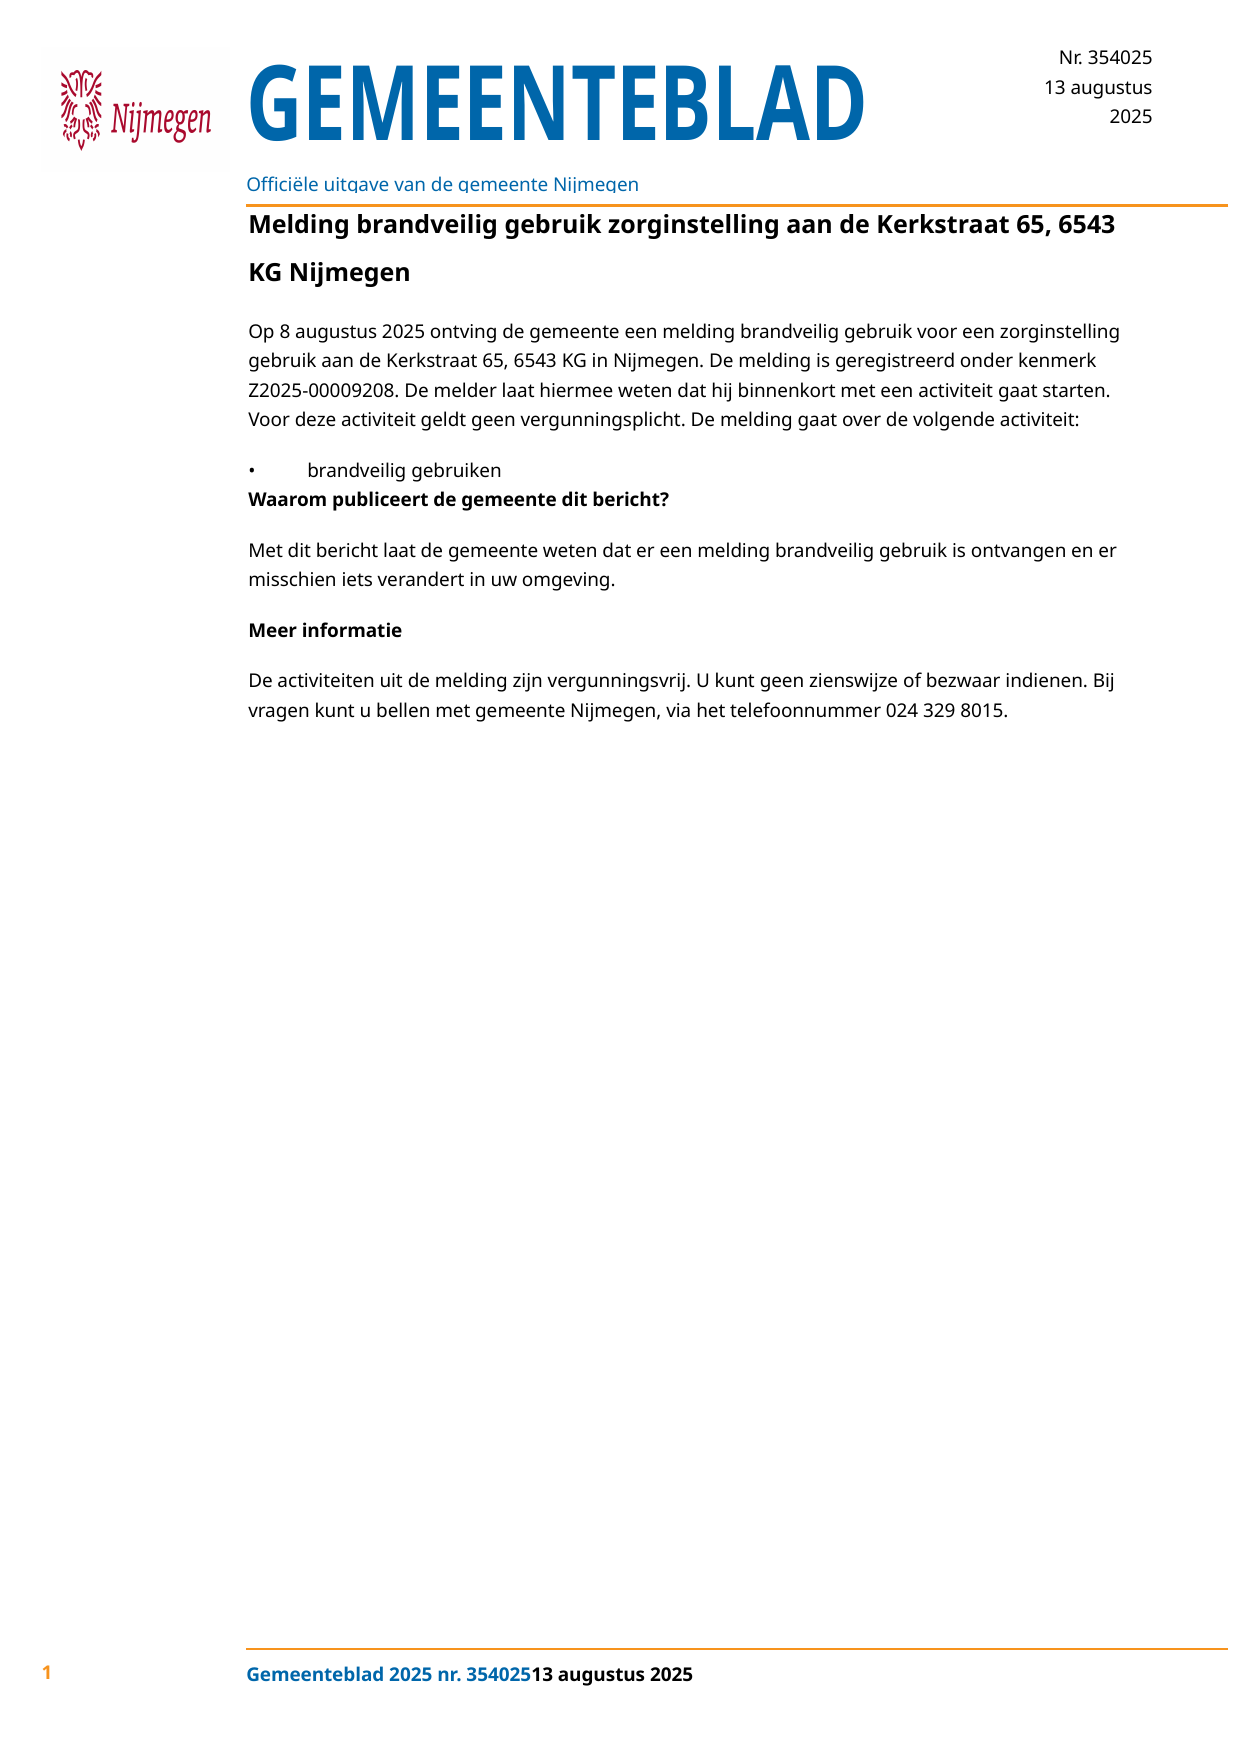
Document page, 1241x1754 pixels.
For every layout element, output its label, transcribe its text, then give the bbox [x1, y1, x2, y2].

text Melding brandveilig gebruik zorginstelling aan de Kerkstraat 65, 6543 KG Nijmegen [248, 207, 1152, 288]
text Op 8 augustus 2025 ontving de gemeente een melding brandveilig gebruik voor een zorginstelling gebruik aan de Kerkstraat 65, 6543 KG in Nijmegen. De melding is geregistreerd onder kenmerk Z2025-00009208. De melder laat hiermee weten dat hij binnenkort met een activiteit gaat starten. Voor deze activiteit geldt geen vergunningsplicht. De melding gaat over de volgende activiteit: [248, 318, 1152, 432]
text Meer informatie [248, 617, 1152, 643]
text Met dit bericht laat de gemeente weten dat er een melding brandveilig gebruik is ontvangen en er misschien iets verandert in uw omgeving. [248, 537, 1152, 592]
picture [41, 47, 231, 172]
text Waarom publiceert de gemeente dit bericht? [248, 487, 1152, 512]
list brandveilig gebruiken [248, 457, 1152, 483]
text De activiteiten uit de melding zijn vergunningsvrij. U kunt geen zienswijze of bezwaar indienen. Bij vragen kunt u bellen met gemeente Nijmegen, via het telefoonnummer 024 329 8015. [248, 667, 1152, 723]
